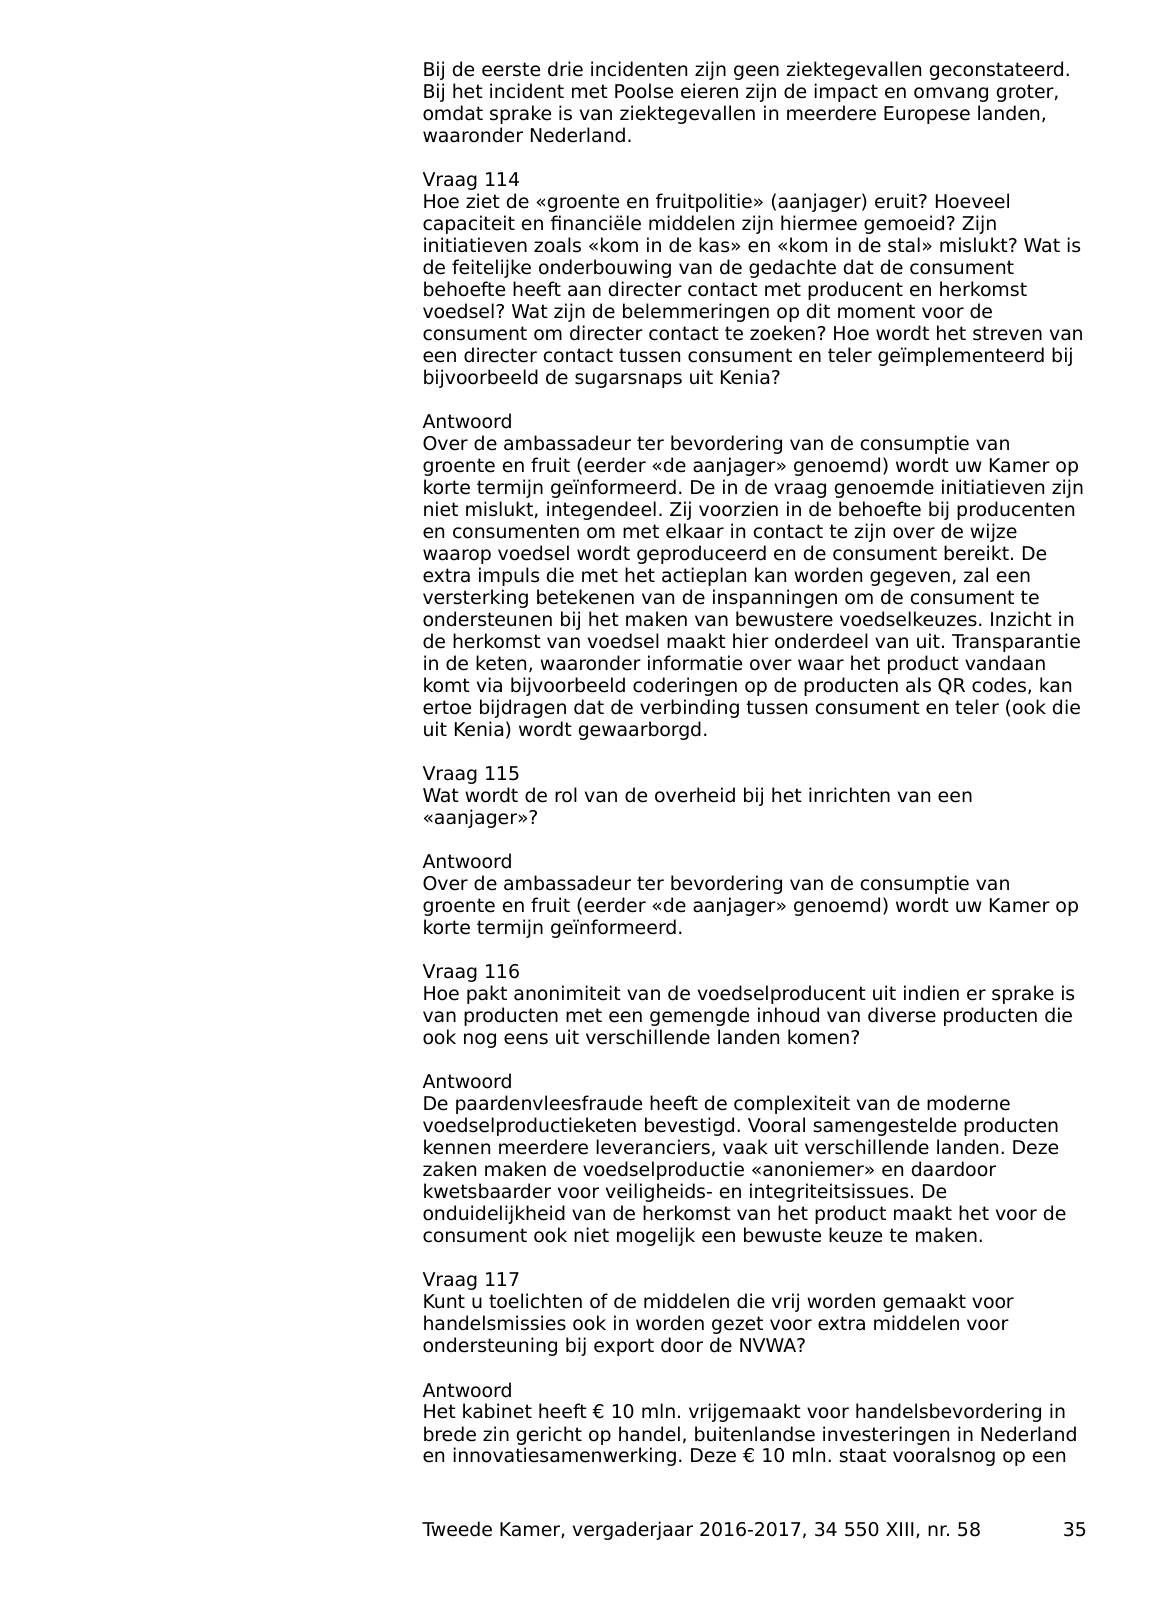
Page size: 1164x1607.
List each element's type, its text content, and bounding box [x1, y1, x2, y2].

text Antwoord [422, 411, 1087, 433]
text Vraag 116 [422, 961, 1087, 983]
text Vraag 114 [422, 169, 1087, 191]
text Hoe pakt anonimiteit van de voedselproducent uit indien er sprake is van producten met een gemengde inhoud van diverse producten die ook nog eens uit verschillende landen komen? [422, 983, 1087, 1049]
text Over de ambassadeur ter bevordering van de consumptie van groente en fruit (eerder «de aanjager» genoemd) wordt uw Kamer op korte termijn geïnformeerd. [422, 873, 1087, 939]
text Vraag 115 [422, 763, 1087, 785]
text Antwoord [422, 1379, 1087, 1401]
text Antwoord [422, 851, 1087, 873]
text Over de ambassadeur ter bevordering van de consumptie van groente en fruit (eerder «de aanjager» genoemd) wordt uw Kamer op korte termijn geïnformeerd. De in de vraag genoemde initiatieven zijn niet mislukt, integendeel. Zij voorzien in de behoefte bij producenten en consumenten om met elkaar in contact te zijn over de wijze waarop voedsel wordt geproduceerd en de consument bereikt. De extra impuls die met het actieplan kan worden gegeven, zal een versterking betekenen van de inspanningen om de consument te ondersteunen bij het maken van bewustere voedselkeuzes. Inzicht in de herkomst van voedsel maakt hier onderdeel van uit. Transparantie in de keten, waaronder informatie over waar het product vandaan komt via bijvoorbeeld coderingen op de producten als QR codes, kan ertoe bijdragen dat de verbinding tussen consument en teler (ook die uit Kenia) wordt gewaarborgd. [422, 433, 1087, 741]
text Bij de eerste drie incidenten zijn geen ziektegevallen geconstateerd. Bij het incident met Poolse eieren zijn de impact en omvang groter, omdat sprake is van ziektegevallen in meerdere Europese landen, waaronder Nederland. [422, 59, 1087, 147]
text De paardenvleesfraude heeft de complexiteit van de moderne voedselproductieketen bevestigd. Vooral samengestelde producten kennen meerdere leveranciers, vaak uit verschillende landen. Deze zaken maken de voedselproductie «anoniemer» en daardoor kwetsbaarder voor veiligheids- en integriteitsissues. De onduidelijkheid van de herkomst van het product maakt het voor de consument ook niet mogelijk een bewuste keuze te maken. [422, 1093, 1087, 1247]
text Wat wordt de rol van de overheid bij het inrichten van een «aanjager»? [422, 785, 1087, 829]
text Het kabinet heeft € 10 mln. vrijgemaakt voor handelsbevordering in brede zin gericht op handel, buitenlandse investeringen in Nederland en innovatiesamenwerking. Deze € 10 mln. staat vooralsnog op een [422, 1401, 1087, 1467]
text Hoe ziet de «groente en fruitpolitie» (aanjager) eruit? Hoeveel capaciteit en financiële middelen zijn hiermee gemoeid? Zijn initiatieven zoals «kom in de kas» en «kom in de stal» mislukt? Wat is de feitelijke onderbouwing van de gedachte dat de consument behoefte heeft aan directer contact met producent en herkomst voedsel? Wat zijn de belemmeringen op dit moment voor de consument om directer contact te zoeken? Hoe wordt het streven van een directer contact tussen consument en teler geïmplementeerd bij bijvoorbeeld de sugarsnaps uit Kenia? [422, 191, 1087, 389]
text Vraag 117 [422, 1269, 1087, 1291]
text Kunt u toelichten of de middelen die vrij worden gemaakt voor handelsmissies ook in worden gezet voor extra middelen voor ondersteuning bij export door de NVWA? [422, 1291, 1087, 1357]
text Antwoord [422, 1071, 1087, 1093]
